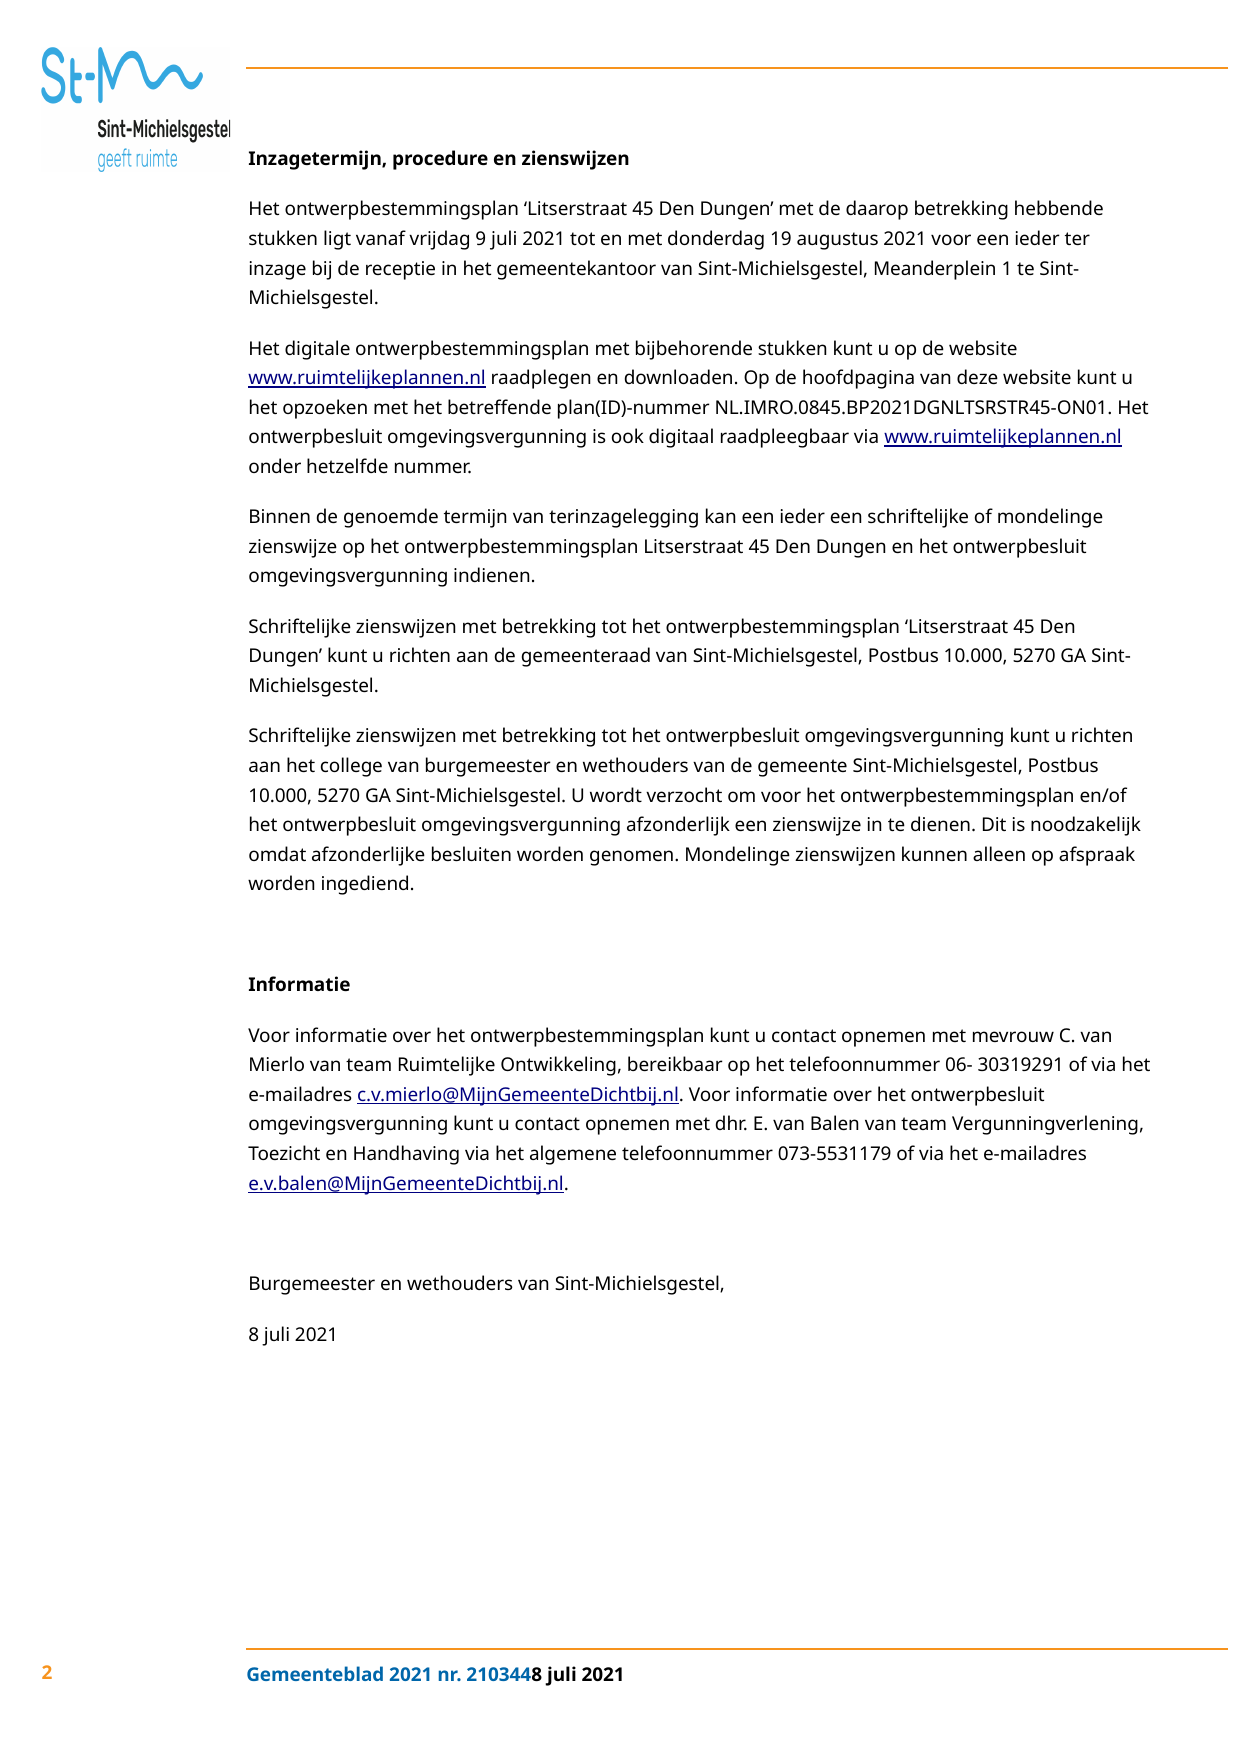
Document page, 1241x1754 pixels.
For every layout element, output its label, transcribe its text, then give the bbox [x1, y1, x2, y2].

text Inzagetermijn, procedure en zienswijzen [248, 145, 1152, 171]
picture [41, 47, 231, 172]
text Schriftelijke zienswijzen met betrekking tot het ontwerpbestemmingsplan ‘Litserstraat 45 Den Dungen’ kunt u richten aan de gemeenteraad van Sint-Michielsgestel, Postbus 10.000, 5270 GA Sint-Michielsgestel. [248, 613, 1152, 698]
text Voor informatie over het ontwerpbestemmingsplan kunt u contact opnemen met mevrouw C. van Mierlo van team Ruimtelijke Ontwikkeling, bereikbaar op het telefoonnummer 06- 30319291 of via het e-mailadres c.v.mierlo@MijnGemeenteDichtbij.nl. Voor informatie over het ontwerpbesluit omgevingsvergunning kunt u contact opnemen met dhr. E. van Balen van team Vergunningverlening, Toezicht en Handhaving via het algemene telefoonnummer 073-5531179 of via het e-mailadres e.v.balen@MijnGemeenteDichtbij.nl. [248, 1022, 1152, 1196]
text Informatie [248, 971, 1152, 997]
text Burgemeester en wethouders van Sint-Michielsgestel, [248, 1271, 1152, 1296]
text 8 juli 2021 [248, 1321, 1152, 1347]
text Het ontwerpbestemmingsplan ‘Litserstraat 45 Den Dungen’ met de daarop betrekking hebbende stukken ligt vanaf vrijdag 9 juli 2021 tot en met donderdag 19 augustus 2021 voor een ieder ter inzage bij de receptie in het gemeentekantoor van Sint-Michielsgestel, Meanderplein 1 te Sint-Michielsgestel. [248, 196, 1152, 310]
text Schriftelijke zienswijzen met betrekking tot het ontwerpbesluit omgevingsvergunning kunt u richten aan het college van burgemeester en wethouders van de gemeente Sint-Michielsgestel, Postbus 10.000, 5270 GA Sint-Michielsgestel. U wordt verzocht om voor het ontwerpbestemmingsplan en/of het ontwerpbesluit omgevingsvergunning afzonderlijk een zienswijze in te dienen. Dit is noodzakelijk omdat afzonderlijke besluiten worden genomen. Mondelinge zienswijzen kunnen alleen op afspraak worden ingediend. [248, 723, 1152, 896]
text Het digitale ontwerpbestemmingsplan met bijbehorende stukken kunt u op de website www.ruimtelijkeplannen.nl raadplegen en downloaden. Op de hoofdpagina van deze website kunt u het opzoeken met het betreffende plan(ID)-nummer NL.IMRO.0845.BP2021DGNLTSRSTR45-ON01. Het ontwerpbesluit omgevingsvergunning is ook digitaal raadpleegbaar via www.ruimtelijkeplannen.nl onder hetzelfde nummer. [248, 335, 1152, 479]
text Binnen de genoemde termijn van terinzagelegging kan een ieder een schriftelijke of mondelinge zienswijze op het ontwerpbestemmingsplan Litserstraat 45 Den Dungen en het ontwerpbesluit omgevingsvergunning indienen. [248, 503, 1152, 588]
